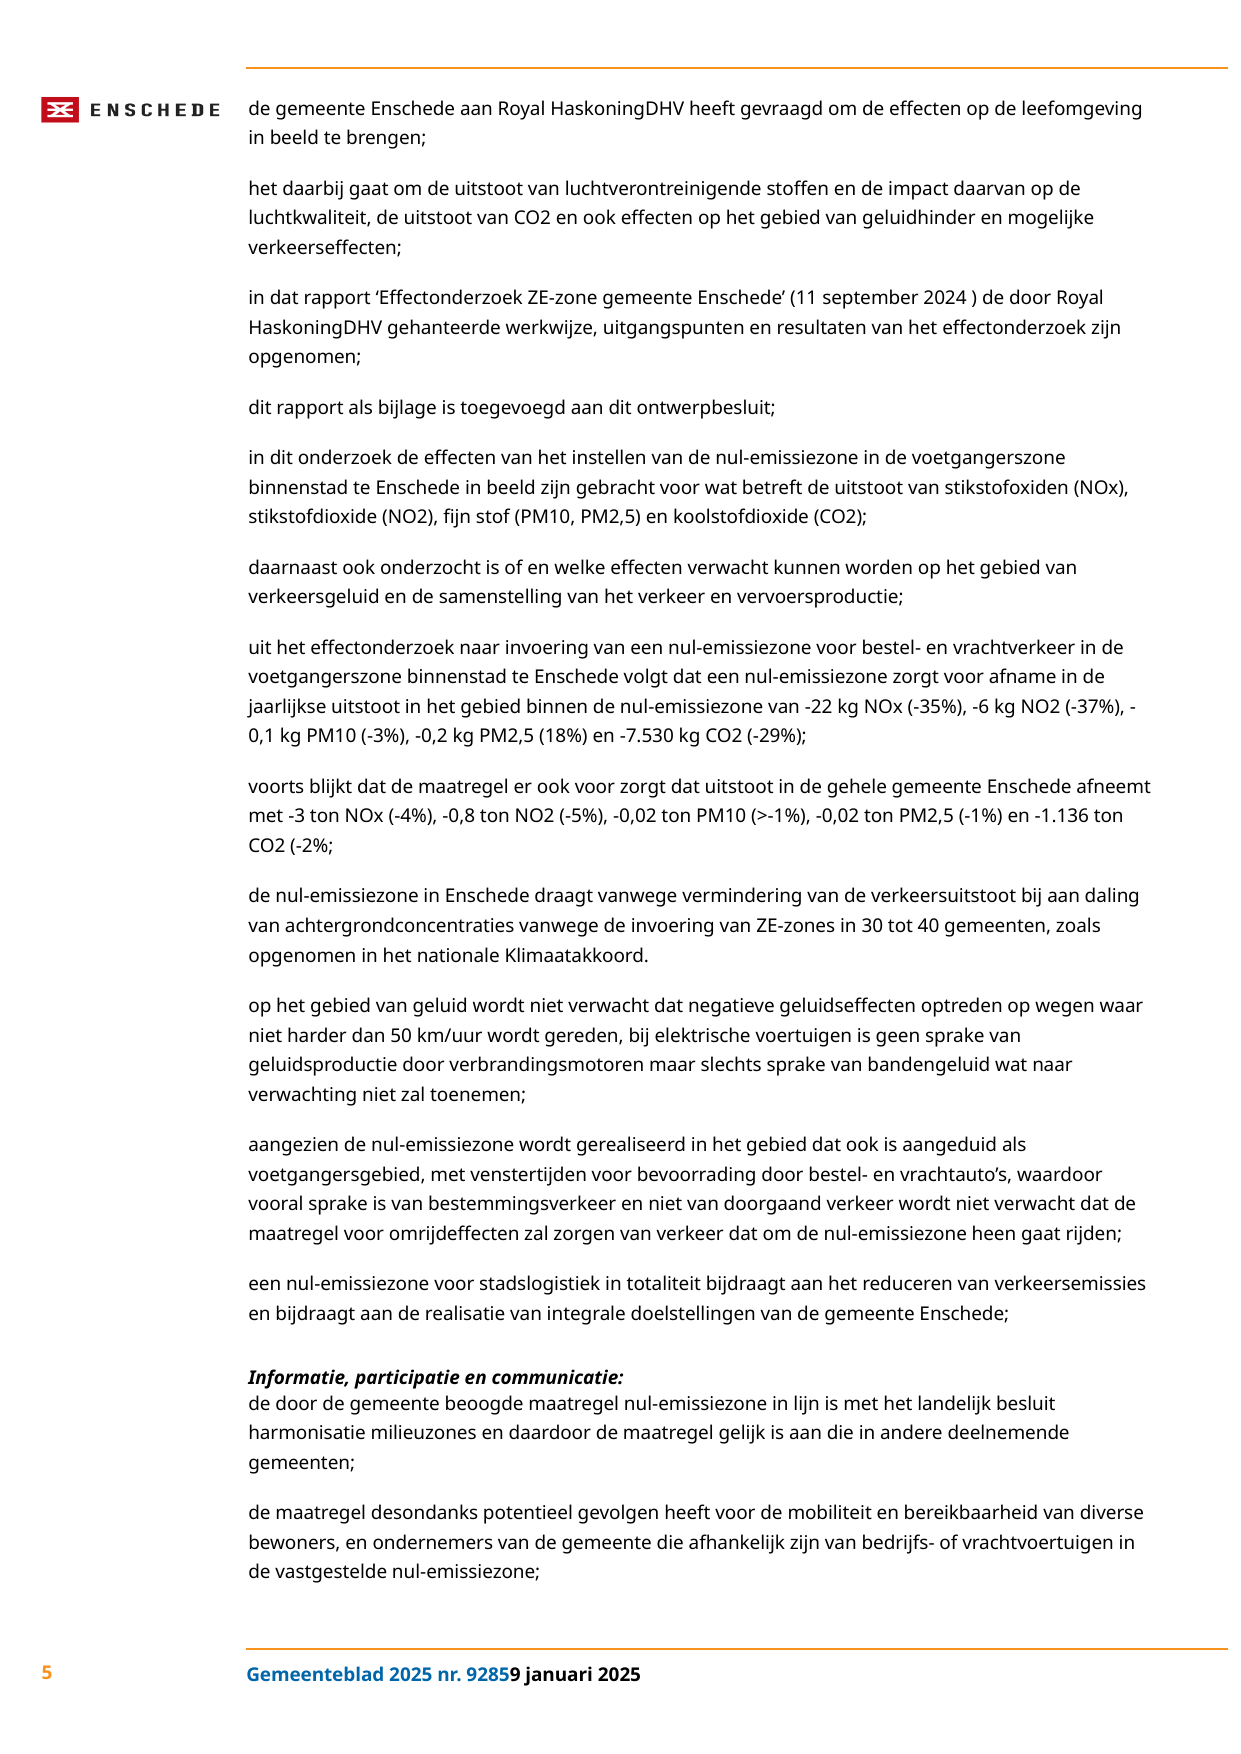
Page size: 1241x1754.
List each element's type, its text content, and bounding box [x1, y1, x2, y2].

text in dat rapport ‘Effectonderzoek ZE-zone gemeente Enschede’ (11 september 2024 ) de door Royal HaskoningDHV gehanteerde werkwijze, uitgangspunten en resultaten van het effectonderzoek zijn opgenomen; [248, 284, 1152, 369]
text voorts blijkt dat de maatregel er ook voor zorgt dat uitstoot in de gehele gemeente Enschede afneemt met -3 ton NOx (-4%), -0,8 ton NO2 (-5%), -0,02 ton PM10 (>-1%), -0,02 ton PM2,5 (-1%) en -1.136 ton CO2 (-2%; [248, 773, 1152, 858]
text de door de gemeente beoogde maatregel nul-emissiezone in lijn is met het landelijk besluit harmonisatie milieuzones en daardoor de maatregel gelijk is aan die in andere deelnemende gemeenten; [248, 1390, 1152, 1475]
text Informatie, participatie en communicatie: [248, 1364, 1152, 1390]
text dit rapport als bijlage is toegevoegd aan dit ontwerpbesluit; [248, 394, 1152, 420]
text op het gebied van geluid wordt niet verwacht dat negatieve geluidseffecten optreden op wegen waar niet harder dan 50 km/uur wordt gereden, bij elektrische voertuigen is geen sprake van geluidsproductie door verbrandingsmotoren maar slechts sprake van bandengeluid wat naar verwachting niet zal toenemen; [248, 992, 1152, 1107]
text de maatregel desondanks potentieel gevolgen heeft voor de mobiliteit en bereikbaarheid van diverse bewoners, en ondernemers van de gemeente die afhankelijk zijn van bedrijfs- of vrachtvoertuigen in de vastgestelde nul-emissiezone; [248, 1499, 1152, 1584]
text aangezien de nul-emissiezone wordt gerealiseerd in het gebied dat ook is aangeduid als voetgangersgebied, met venstertijden voor bevoorrading door bestel- en vrachtauto’s, waardoor vooral sprake is van bestemmingsverkeer en niet van doorgaand verkeer wordt niet verwacht dat de maatregel voor omrijdeffecten zal zorgen van verkeer dat om de nul-emissiezone heen gaat rijden; [248, 1131, 1152, 1246]
text daarnaast ook onderzocht is of en welke effecten verwacht kunnen worden op het gebied van verkeersgeluid en de samenstelling van het verkeer en vervoersproductie; [248, 554, 1152, 609]
text het daarbij gaat om de uitstoot van luchtverontreinigende stoffen en de impact daarvan op de luchtkwaliteit, de uitstoot van CO2 en ook effecten op het gebied van geluidhinder en mogelijke verkeerseffecten; [248, 175, 1152, 260]
picture [41, 47, 231, 172]
text uit het effectonderzoek naar invoering van een nul-emissiezone voor bestel- en vrachtverkeer in de voetgangerszone binnenstad te Enschede volgt dat een nul-emissiezone zorgt voor afname in de jaarlijkse uitstoot in het gebied binnen de nul-emissiezone van -22 kg NOx (-35%), -6 kg NO2 (-37%), -0,1 kg PM10 (-3%), -0,2 kg PM2,5 (18%) en -7.530 kg CO2 (-29%); [248, 634, 1152, 748]
text de gemeente Enschede aan Royal HaskoningDHV heeft gevraagd om de effecten op de leefomgeving in beeld te brengen; [248, 95, 1152, 150]
text in dit onderzoek de effecten van het instellen van de nul-emissiezone in de voetgangerszone binnenstad te Enschede in beeld zijn gebracht voor wat betreft de uitstoot van stikstofoxiden (NOx), stikstofdioxide (NO2), fijn stof (PM10, PM2,5) en koolstofdioxide (CO2); [248, 444, 1152, 529]
text de nul-emissiezone in Enschede draagt vanwege vermindering van de verkeersuitstoot bij aan daling van achtergrondconcentraties vanwege de invoering van ZE-zones in 30 tot 40 gemeenten, zoals opgenomen in het nationale Klimaatakkoord. [248, 883, 1152, 968]
text een nul-emissiezone voor stadslogistiek in totaliteit bijdraagt aan het reduceren van verkeersemissies en bijdraagt aan de realisatie van integrale doelstellingen van de gemeente Enschede; [248, 1271, 1152, 1326]
